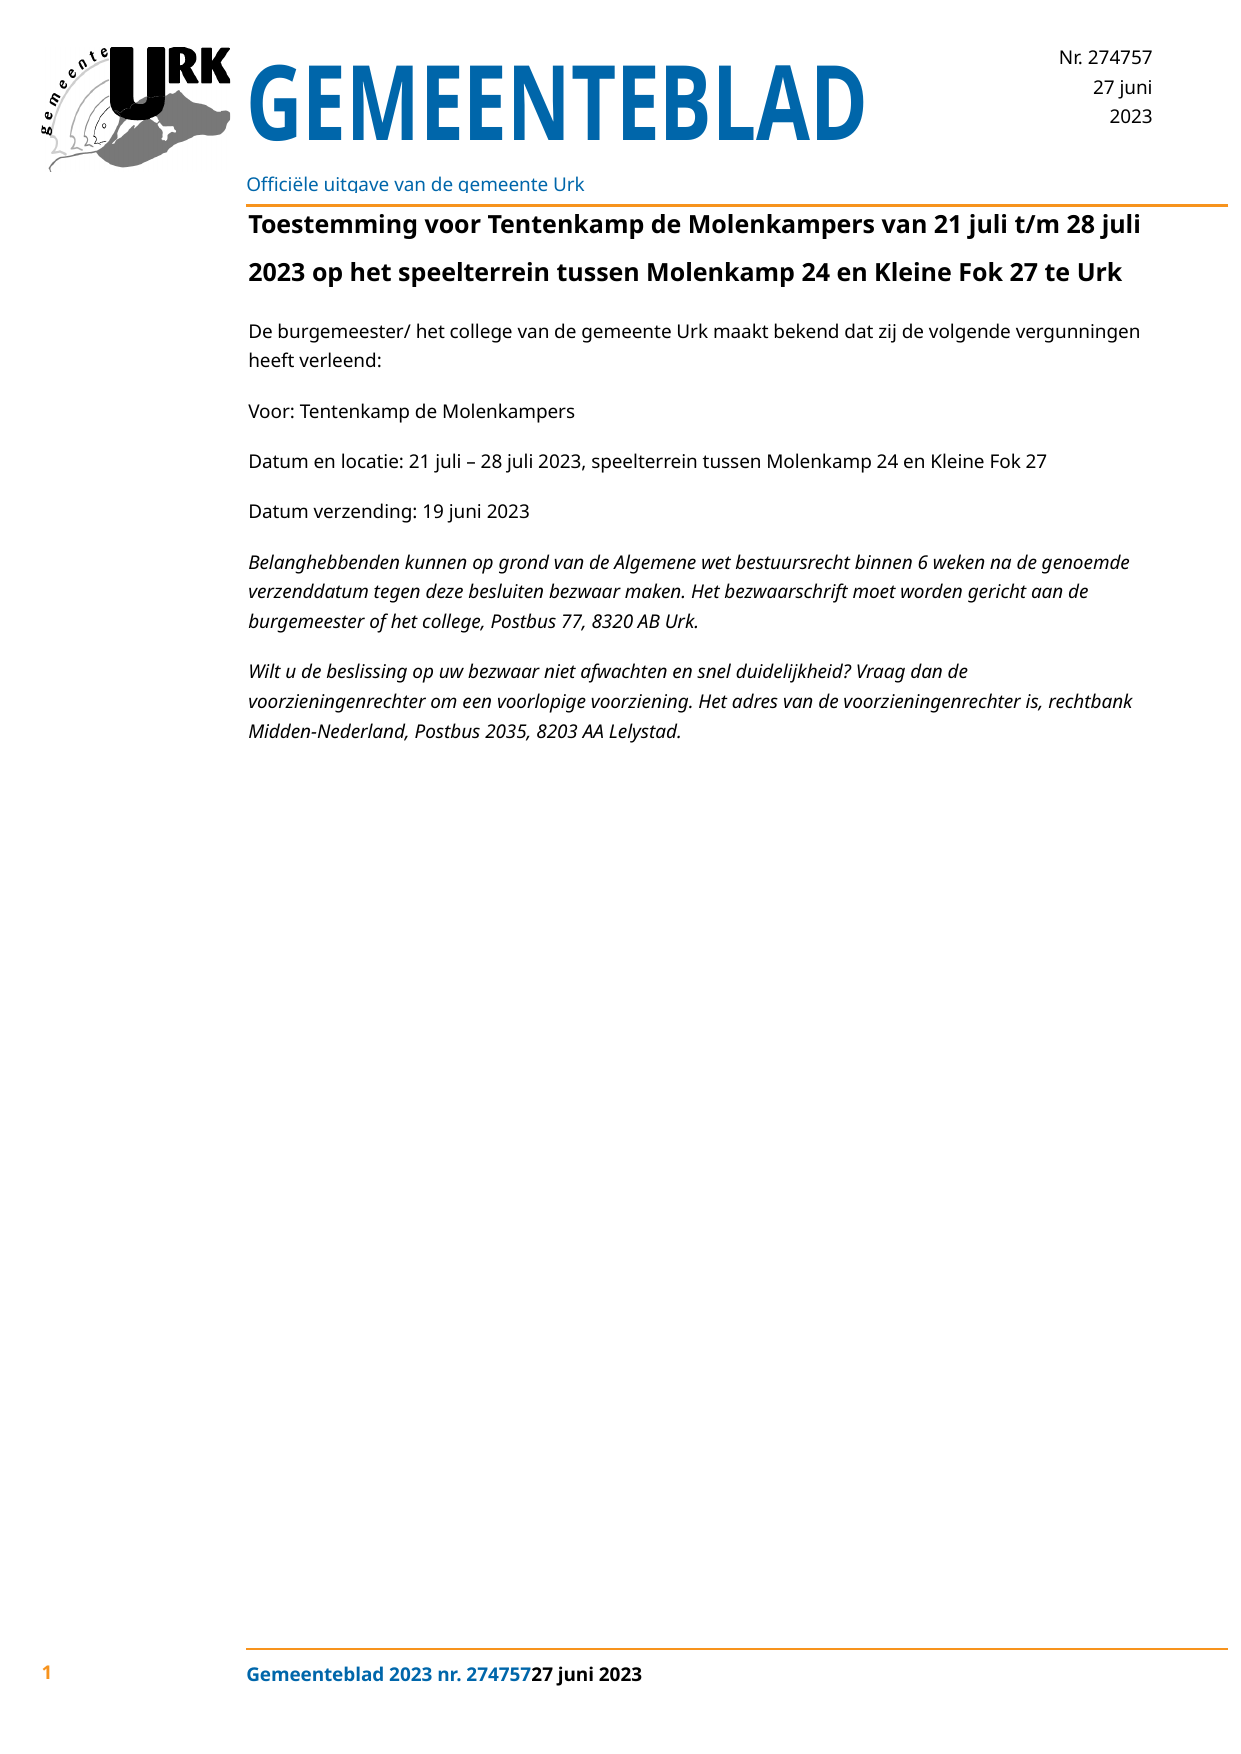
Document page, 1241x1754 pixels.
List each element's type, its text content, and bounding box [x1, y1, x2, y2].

text Datum en locatie: 21 juli – 28 juli 2023, speelterrein tussen Molenkamp 24 en Kleine Fok 27 [248, 448, 1152, 474]
text Voor: Tentenkamp de Molenkampers [248, 398, 1152, 424]
text Toestemming voor Tentenkamp de Molenkampers van 21 juli t/m 28 juli 2023 op het speelterrein tussen Molenkamp 24 en Kleine Fok 27 te Urk [248, 207, 1152, 288]
picture [41, 47, 231, 172]
text De burgemeester/ het college van de gemeente Urk maakt bekend dat zij de volgende vergunningen heeft verleend: [248, 318, 1152, 373]
text Wilt u de beslissing op uw bezwaar niet afwachten en snel duidelijkheid? Vraag dan de voorzieningenrechter om een voorlopige voorziening. Het adres van de voorzieningenrechter is, rechtbank Midden-Nederland, Postbus 2035, 8203 AA Lelystad. [248, 659, 1152, 744]
text Belanghebbenden kunnen op grond van de Algemene wet bestuursrecht binnen 6 weken na de genoemde verzenddatum tegen deze besluiten bezwaar maken. Het bezwaarschrift moet worden gericht aan de burgemeester of het college, Postbus 77, 8320 AB Urk. [248, 549, 1152, 634]
text Datum verzending: 19 juni 2023 [248, 499, 1152, 524]
